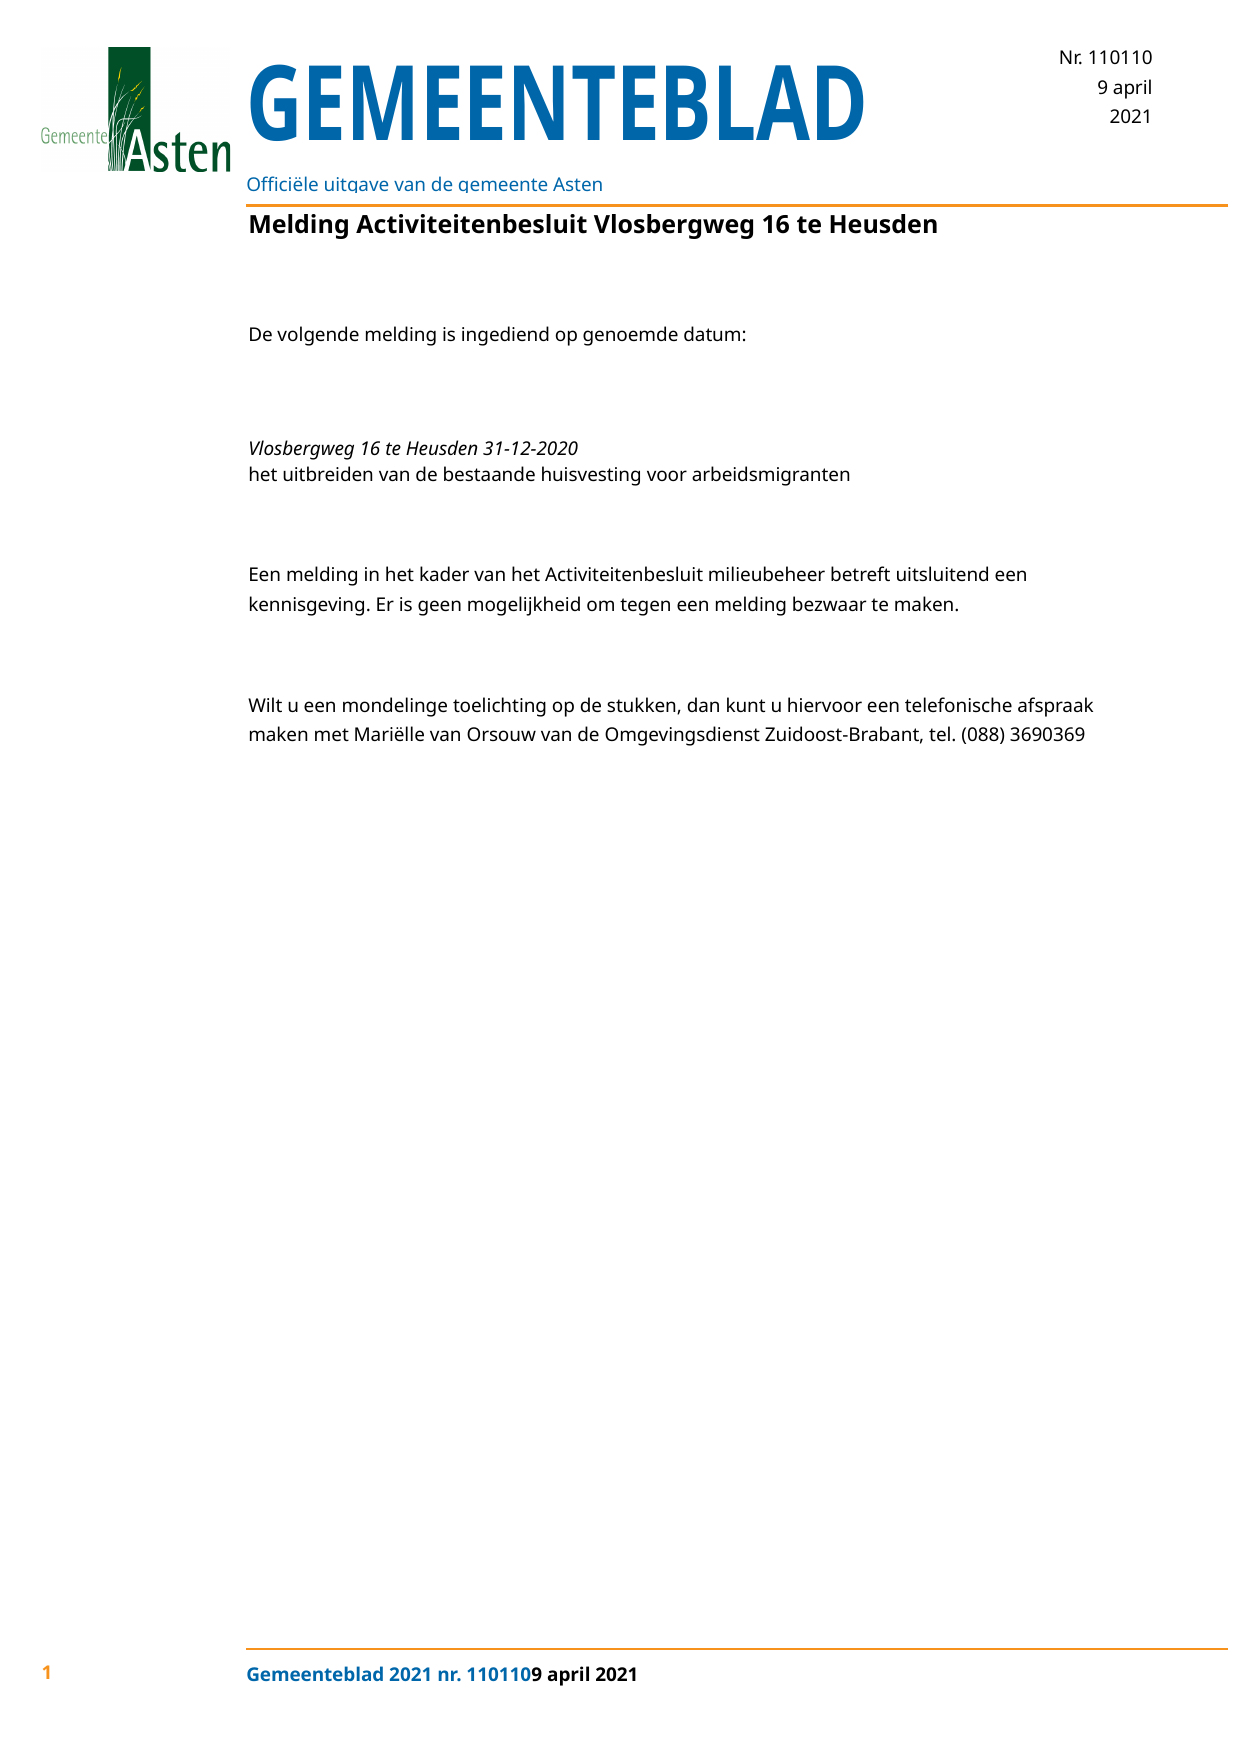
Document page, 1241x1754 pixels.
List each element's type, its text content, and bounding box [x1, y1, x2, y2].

text Vlosbergweg 16 te Heusden 31-12-2020 [248, 435, 1152, 461]
text het uitbreiden van de bestaande huisvesting voor arbeidsmigranten [248, 461, 1152, 487]
text Melding Activiteitenbesluit Vlosbergweg 16 te Heusden [248, 207, 1152, 241]
text Wilt u een mondelinge toelichting op de stukken, dan kunt u hiervoor een telefonische afspraak maken met Mariëlle van Orsouw van de Omgevingsdienst Zuidoost-Brabant, tel. (088) 3690369 [248, 692, 1152, 747]
picture [41, 47, 231, 172]
text Een melding in het kader van het Activiteitenbesluit milieubeheer betreft uitsluitend een kennisgeving. Er is geen mogelijkheid om tegen een melding bezwaar te maken. [248, 562, 1152, 617]
text De volgende melding is ingediend op genoemde datum: [248, 321, 1152, 346]
